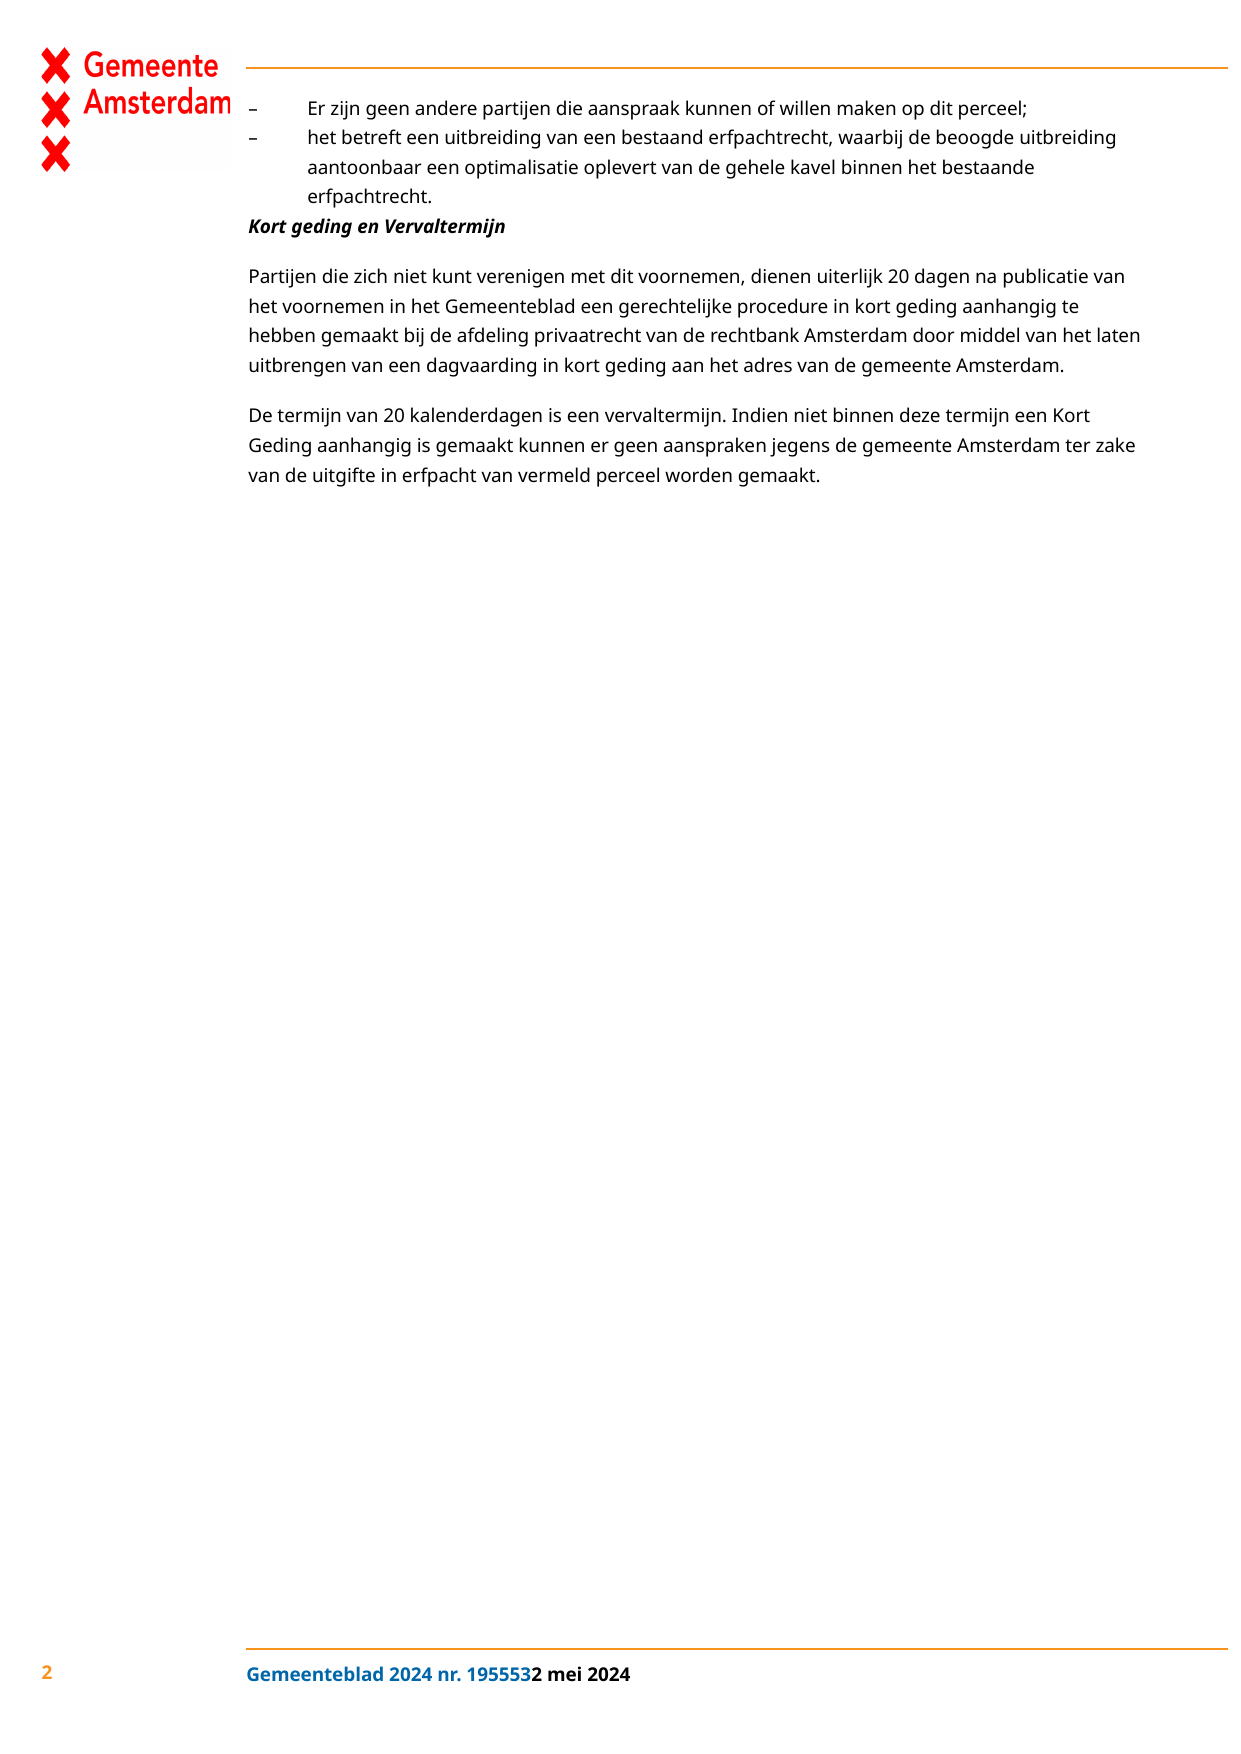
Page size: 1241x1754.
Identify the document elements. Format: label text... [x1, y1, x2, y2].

text De termijn van 20 kalenderdagen is een vervaltermijn. Indien niet binnen deze termijn een Kort Geding aanhangig is gemaakt kunnen er geen aanspraken jegens de gemeente Amsterdam ter zake van de uitgifte in erfpacht van vermeld perceel worden gemaakt. [248, 403, 1152, 488]
list Er zijn geen andere partijen die aanspraak kunnen of willen maken op dit perceel; [248, 95, 1152, 121]
text Kort geding en Vervaltermijn [248, 213, 1152, 239]
picture [41, 47, 231, 172]
list het betreft een uitbreiding van een bestaand erfpachtrecht, waarbij de beoogde uitbreiding aantoonbaar een optimalisatie oplevert van de gehele kavel binnen het bestaande erfpachtrecht. [248, 124, 1152, 209]
text Partijen die zich niet kunt verenigen met dit voornemen, dienen uiterlijk 20 dagen na publicatie van het voornemen in het Gemeenteblad een gerechtelijke procedure in kort geding aanhangig te hebben gemaakt bij de afdeling privaatrecht van de rechtbank Amsterdam door middel van het laten uitbrengen van een dagvaarding in kort geding aan het adres van de gemeente Amsterdam. [248, 263, 1152, 378]
